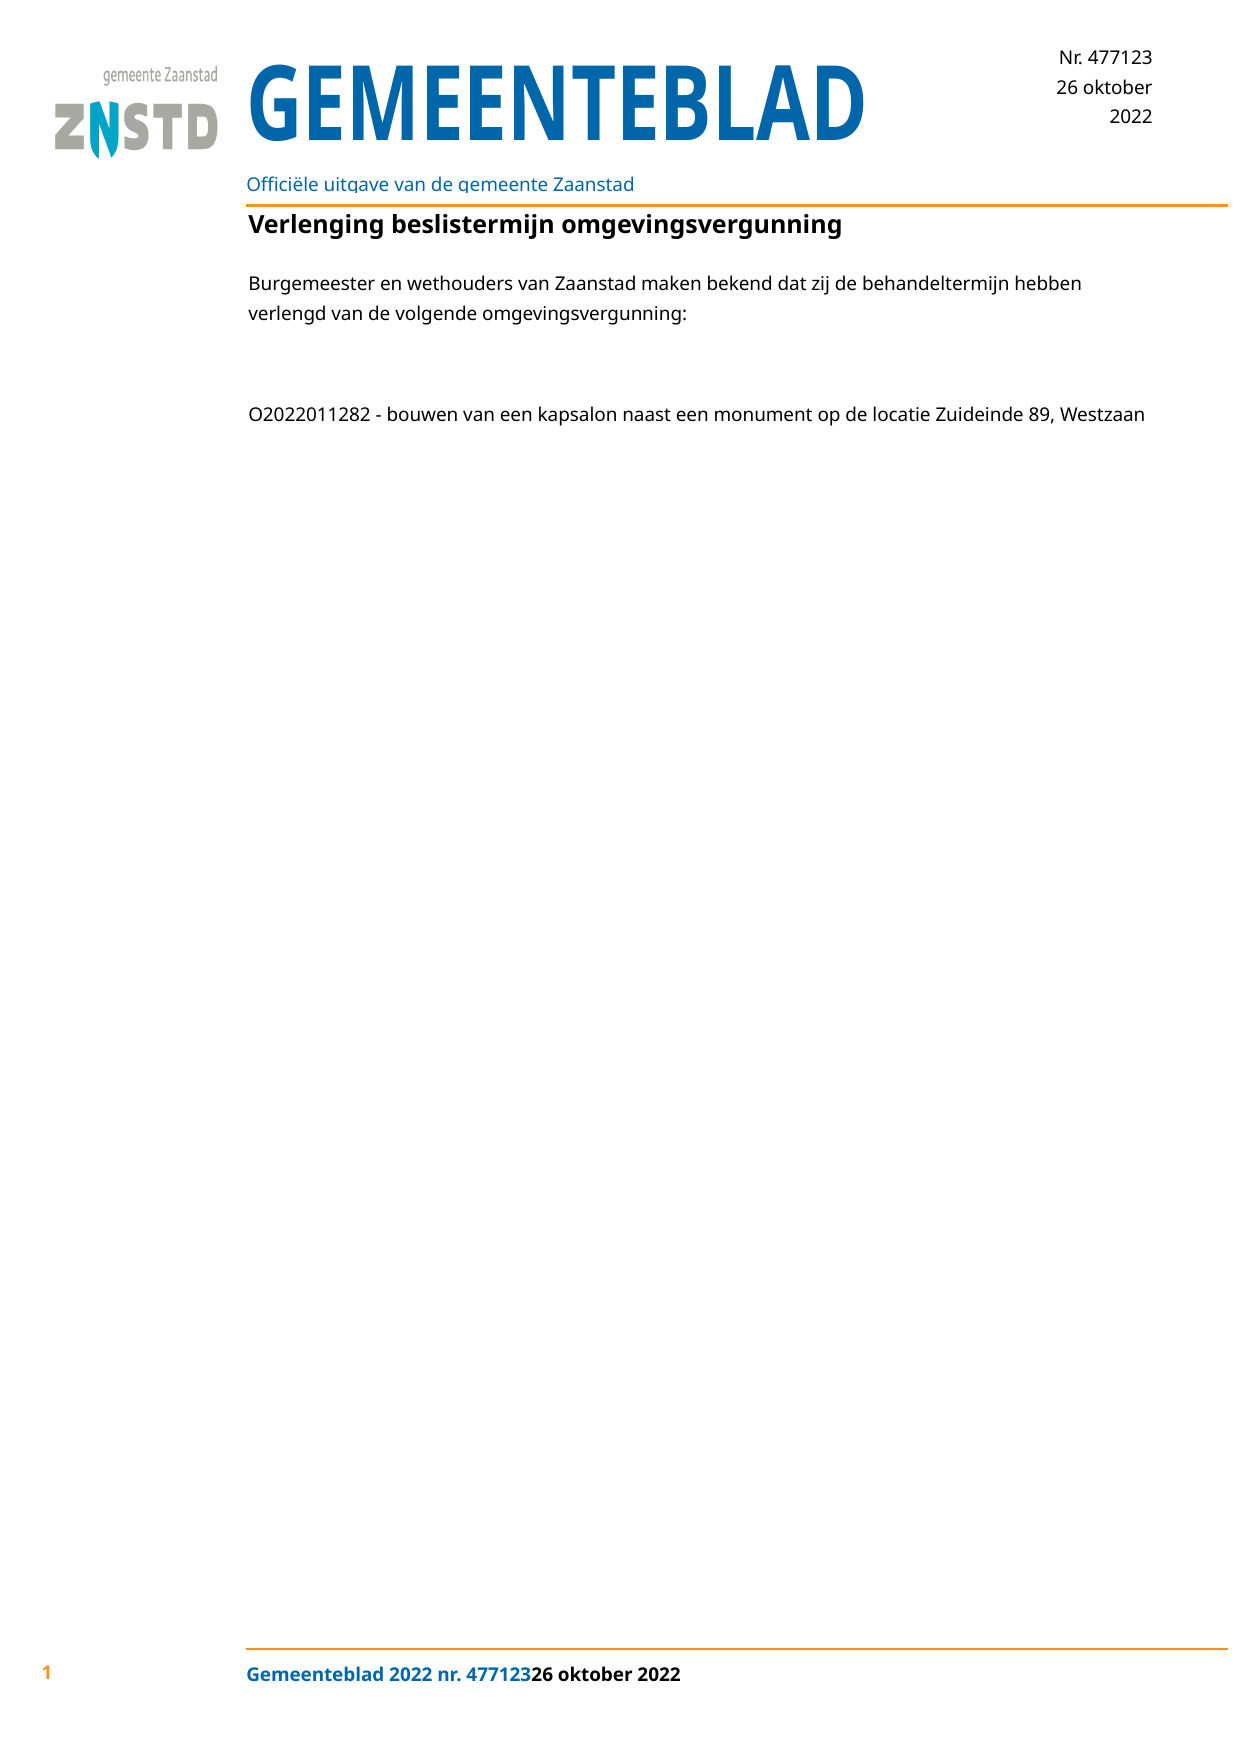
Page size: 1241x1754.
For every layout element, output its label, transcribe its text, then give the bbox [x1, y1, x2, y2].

picture [41, 47, 231, 172]
text Verlenging beslistermijn omgevingsvergunning [248, 207, 1152, 241]
text Burgemeester en wethouders van Zaanstad maken bekend dat zij de behandeltermijn hebben verlengd van de volgende omgevingsvergunning: [248, 270, 1152, 326]
text O2022011282 - bouwen van een kapsalon naast een monument op de locatie Zuideinde 89, Westzaan [248, 401, 1152, 426]
